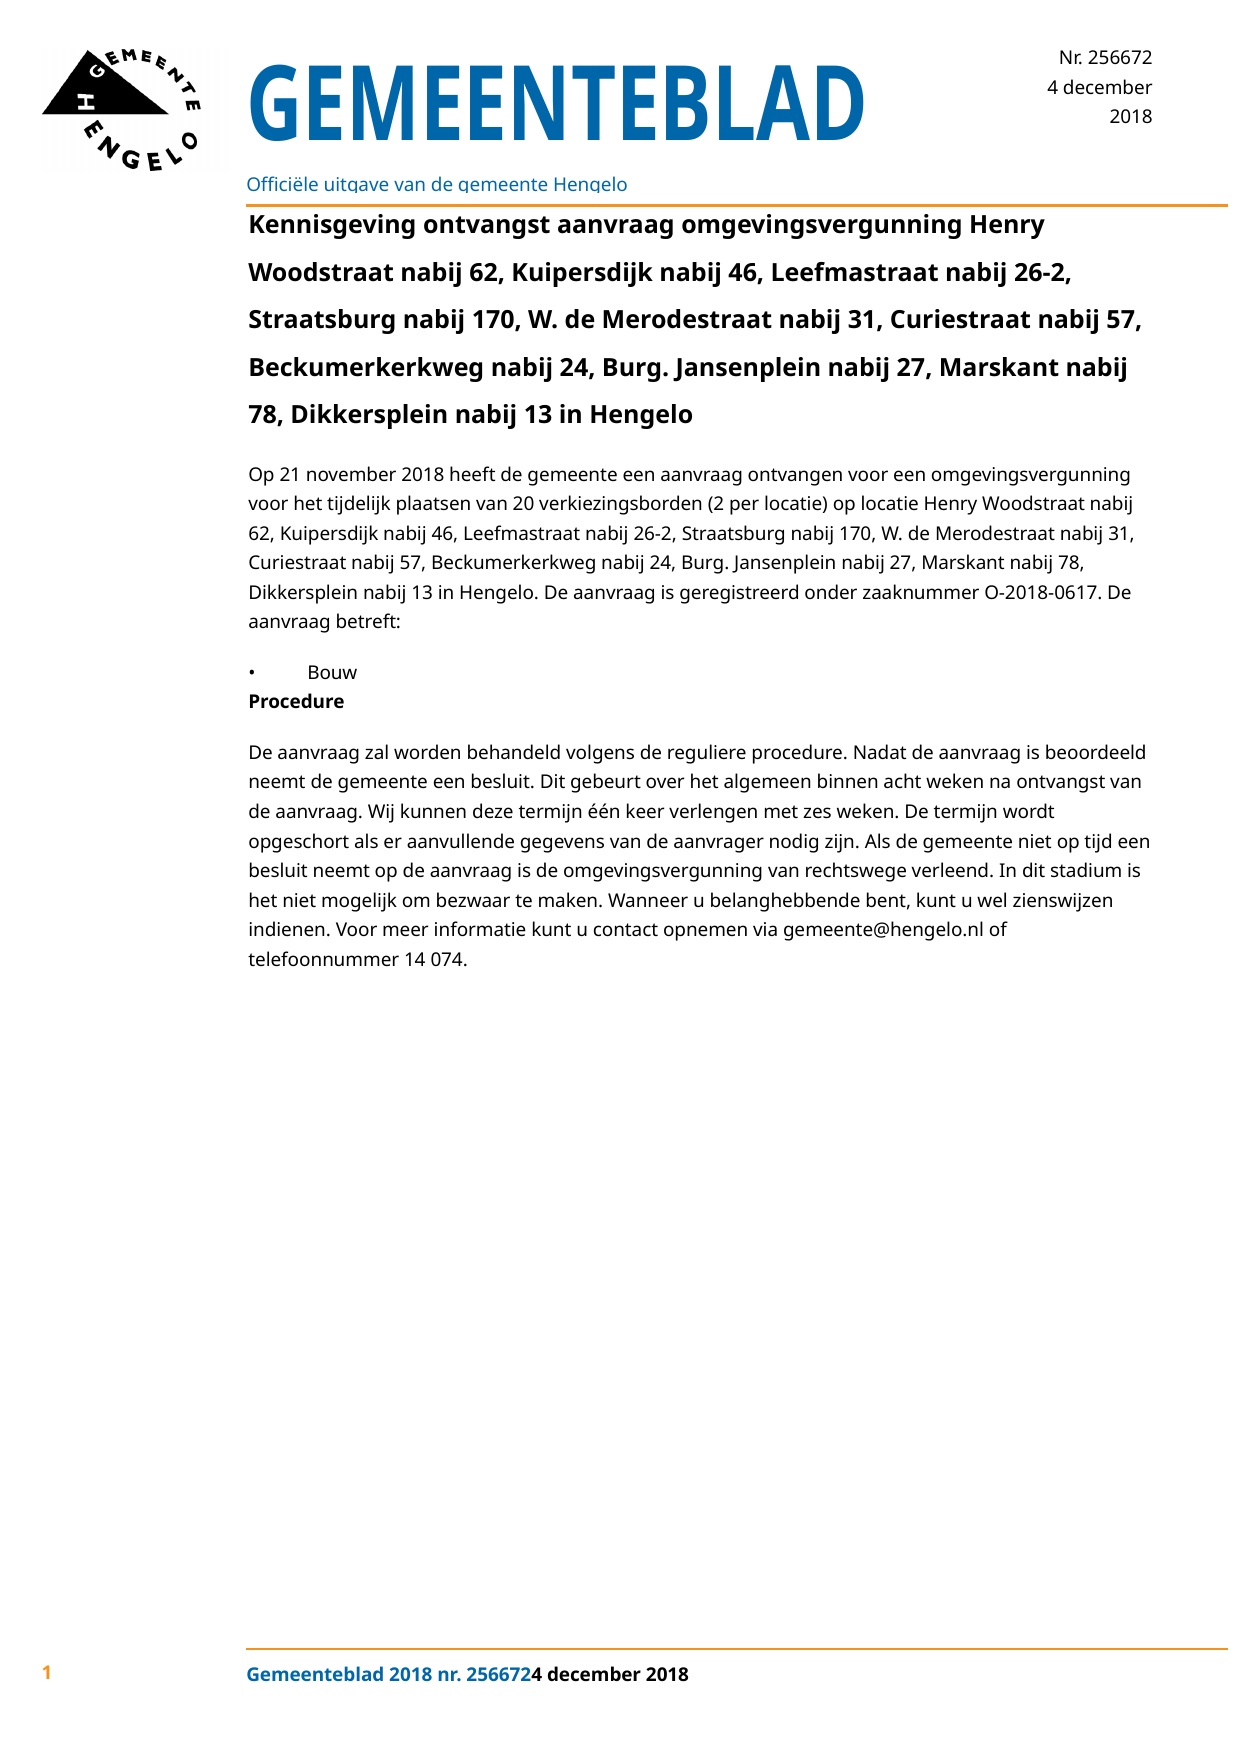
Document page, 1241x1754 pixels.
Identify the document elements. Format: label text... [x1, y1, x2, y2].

picture [41, 47, 231, 172]
text Kennisgeving ontvangst aanvraag omgevingsvergunning Henry Woodstraat nabij 62, Kuipersdijk nabij 46, Leefmastraat nabij 26-2, Straatsburg nabij 170, W. de Merodestraat nabij 31, Curiestraat nabij 57, Beckumerkerkweg nabij 24, Burg. Jansenplein nabij 27, Marskant nabij 78, Dikkersplein nabij 13 in Hengelo [248, 207, 1152, 431]
text De aanvraag zal worden behandeld volgens de reguliere procedure. Nadat de aanvraag is beoordeeld neemt de gemeente een besluit. Dit gebeurt over het algemeen binnen acht weken na ontvangst van de aanvraag. Wij kunnen deze termijn één keer verlengen met zes weken. De termijn wordt opgeschort als er aanvullende gegevens van de aanvrager nodig zijn. Als de gemeente niet op tijd een besluit neemt op de aanvraag is de omgevingsvergunning van rechtswege verleend. In dit stadium is het niet mogelijk om bezwaar te maken. Wanneer u belanghebbende bent, kunt u wel zienswijzen indienen. Voor meer informatie kunt u contact opnemen via gemeente@hengelo.nl of telefoonnummer 14 074. [248, 739, 1152, 972]
text Procedure [248, 689, 1152, 714]
list Bouw [248, 659, 1152, 685]
text Op 21 november 2018 heeft de gemeente een aanvraag ontvangen voor een omgevingsvergunning voor het tijdelijk plaatsen van 20 verkiezingsborden (2 per locatie) op locatie Henry Woodstraat nabij 62, Kuipersdijk nabij 46, Leefmastraat nabij 26-2, Straatsburg nabij 170, W. de Merodestraat nabij 31, Curiestraat nabij 57, Beckumerkerkweg nabij 24, Burg. Jansenplein nabij 27, Marskant nabij 78, Dikkersplein nabij 13 in Hengelo. De aanvraag is geregistreerd onder zaaknummer O-2018-0617. De aanvraag betreft: [248, 461, 1152, 634]
